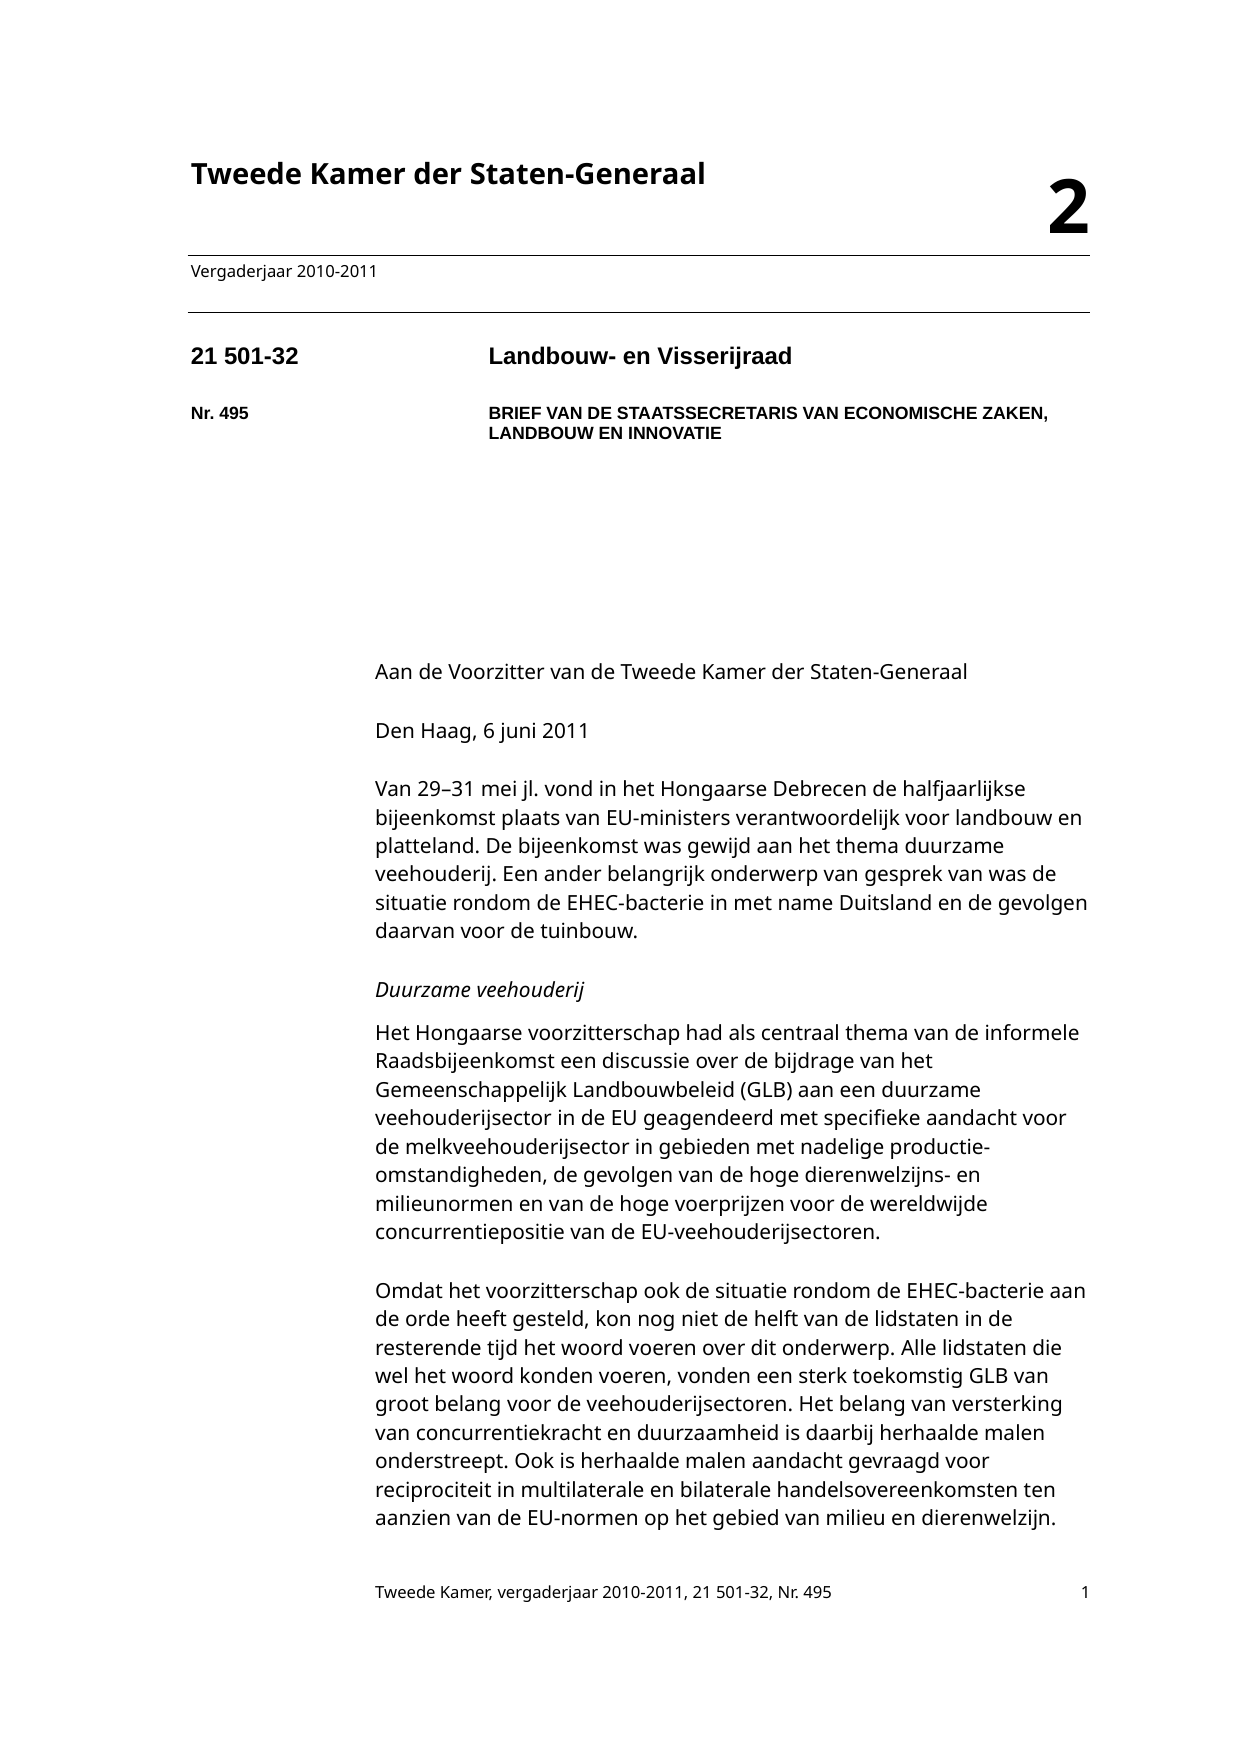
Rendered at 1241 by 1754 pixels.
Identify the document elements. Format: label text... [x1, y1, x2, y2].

table_cell 21 501-32 [188, 339, 485, 399]
text Omdat het voorzitterschap ook de situatie rondom de EHEC-bacterie aan de orde heeft gesteld, kon nog niet de helft van de lidstaten in de resterende tijd het woord voeren over dit onderwerp. Alle lidstaten die wel het woord konden voeren, vonden een sterk toekomstig GLB van groot belang voor de veehouderijsectoren. Het belang van versterking van concurrentiekracht en duurzaamheid is daarbij herhaalde malen onderstreept. Ook is herhaalde malen aandacht gevraagd voor reciprociteit in multilaterale en bilaterale handelsovereenkomsten ten aanzien van de EU-normen op het gebied van milieu en dierenwelzijn. [375, 1276, 1090, 1532]
table_header 2 [910, 150, 1090, 255]
text Duurzame veehouderij [375, 975, 1090, 1003]
table_cell [485, 256, 1090, 312]
table_cell [485, 313, 1090, 339]
table_cell Vergaderjaar 2010-2011 [188, 256, 485, 312]
table_cell Nr. 495 [188, 399, 485, 539]
text Den Haag, 6 juni 2011 [375, 716, 1090, 744]
text Het Hongaarse voorzitterschap had als centraal thema van de informele Raadsbijeenkomst een discussie over de bijdrage van het Gemeenschappelijk Landbouwbeleid (GLB) aan een duurzame veehouderijsector in de EU geagendeerd met specifieke aandacht voor de melkveehouderijsector in gebieden met nadelige productie-omstandigheden, de gevolgen van de hoge dierenwelzijns- en milieunormen en van de hoge voerprijzen voor de wereldwijde concurrentiepositie van de EU-veehouderijsectoren. [375, 1018, 1090, 1246]
text Van 29–31 mei jl. vond in het Hongaarse Debrecen de halfjaarlijkse bijeenkomst plaats van EU-ministers verantwoordelijk voor landbouw en platteland. De bijeenkomst was gewijd aan het thema duurzame veehouderij. Een ander belangrijk onderwerp van gesprek van was de situatie rondom de EHEC-bacterie in met name Duitsland en de gevolgen daarvan voor de tuinbouw. [375, 774, 1090, 945]
table_cell BRIEF VAN DE STAATSSECRETARIS VAN ECONOMISCHE ZAKEN, LANDBOUW EN INNOVATIE [485, 399, 1090, 539]
text Aan de Voorzitter van de Tweede Kamer der Staten-Generaal [375, 657, 1090, 686]
table_header Tweede Kamer der Staten-Generaal [188, 150, 909, 255]
table_cell Landbouw- en Visserijraad [485, 339, 1090, 399]
table_cell [188, 313, 485, 339]
